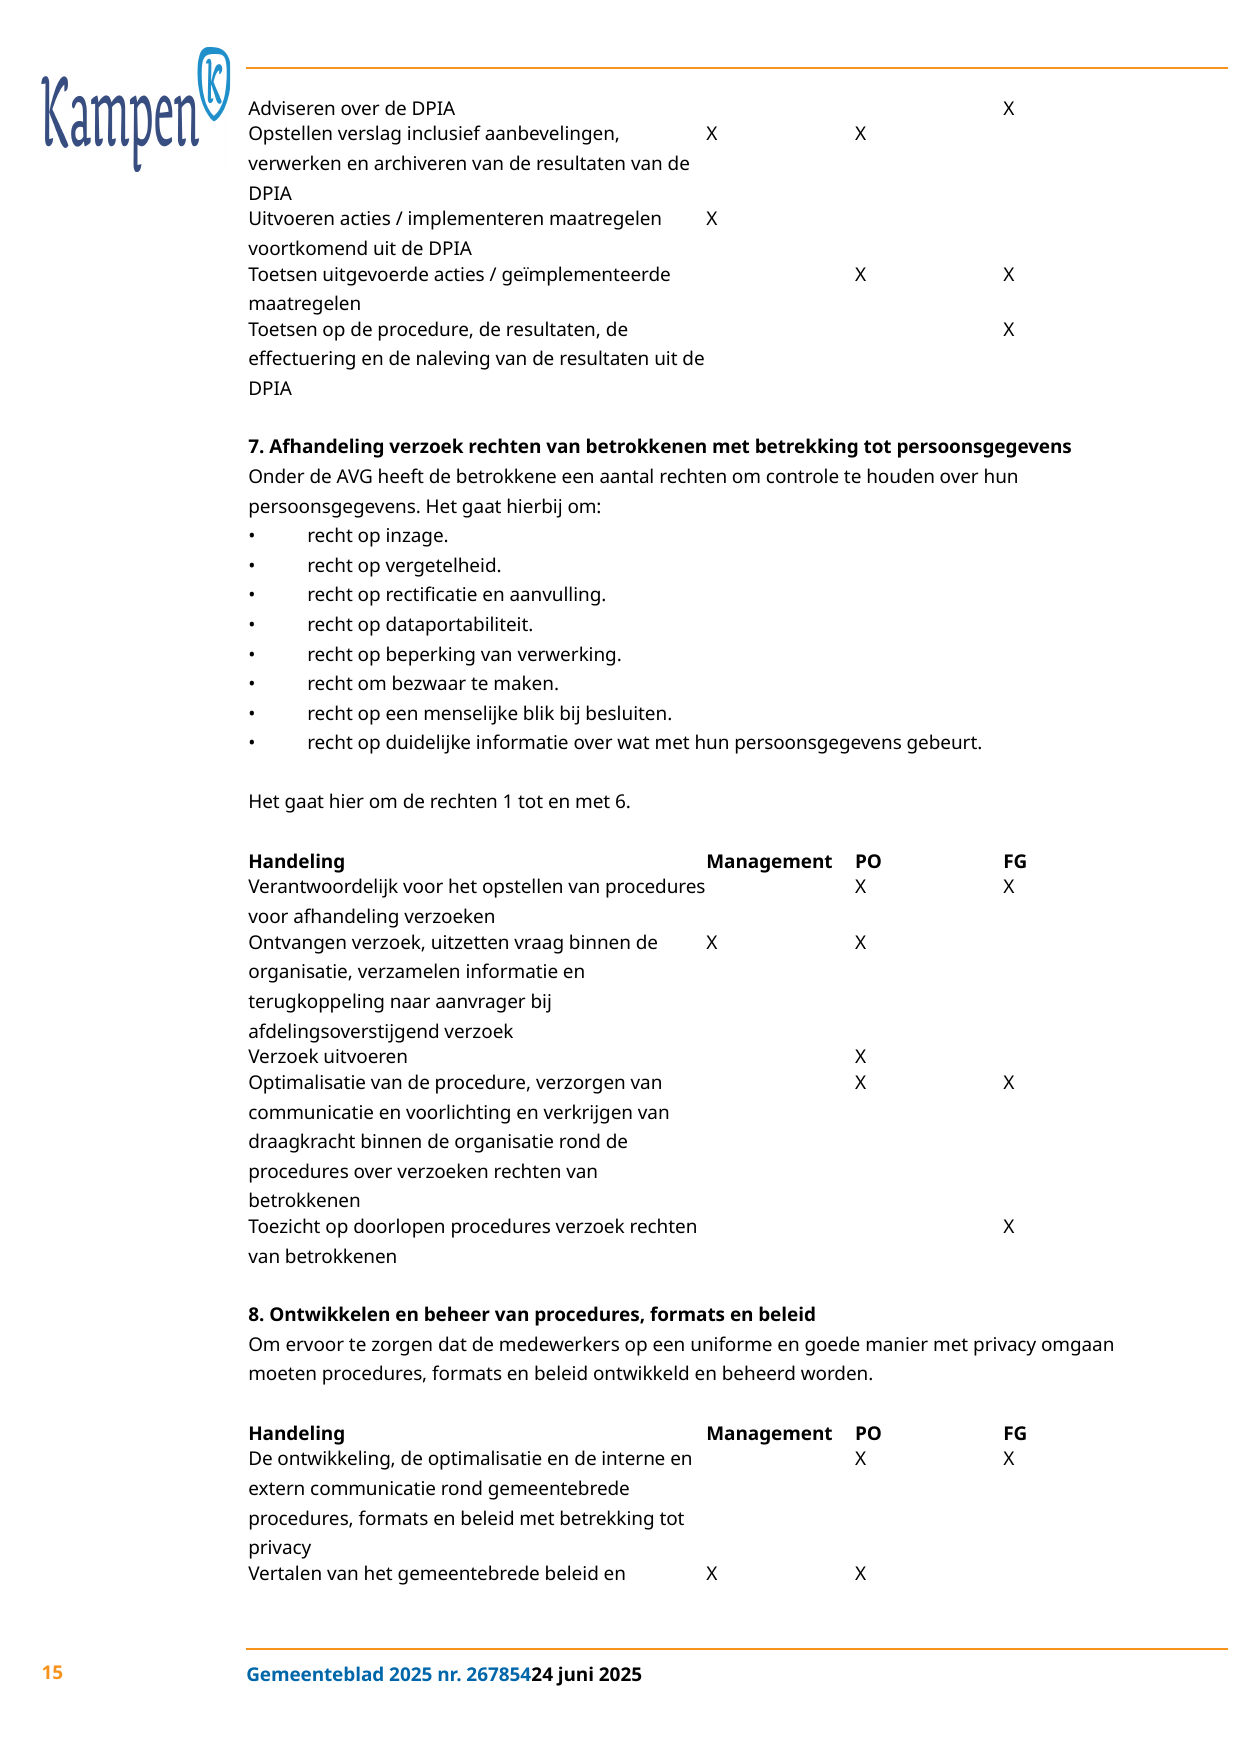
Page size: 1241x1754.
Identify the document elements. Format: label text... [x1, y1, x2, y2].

table_cell X [1003, 1446, 1152, 1560]
text Het gaat hier om de rechten 1 tot en met 6. [248, 789, 1152, 814]
table_cell Ontvangen verzoek, uitzetten vraag binnen de organisatie, verzamelen informatie en terugkoppeling naar aanvrager bij afdelingsoverstijgend verzoek [248, 929, 706, 1043]
picture [41, 47, 231, 172]
table_cell X [706, 205, 855, 261]
table_cell [855, 205, 1003, 261]
table_cell Adviseren over de DPIA [248, 95, 706, 121]
list recht op duidelijke informatie over wat met hun persoonsgegevens gebeurt. [248, 729, 1152, 755]
table_header FG [1003, 1420, 1152, 1446]
table_cell X [855, 1446, 1003, 1560]
table_cell X [855, 874, 1003, 929]
table_cell [855, 1213, 1003, 1269]
table_cell [1003, 929, 1152, 1043]
table_cell [706, 1446, 855, 1560]
table_header Handeling [248, 1420, 706, 1446]
table_cell X [855, 1069, 1003, 1213]
table_header Management [706, 1420, 855, 1446]
table_cell De ontwikkeling, de optimalisatie en de interne en extern communicatie rond gemeentebrede procedures, formats en beleid met betrekking tot privacy [248, 1446, 706, 1560]
table_header Management [706, 848, 855, 874]
table_cell Uitvoeren acties / implementeren maatregelen voortkomend uit de DPIA [248, 205, 706, 261]
table_cell X [1003, 261, 1152, 316]
table_cell Optimalisatie van de procedure, verzorgen van communicatie en voorlichting en verkrijgen van draagkracht binnen de organisatie rond de procedures over verzoeken rechten van betrokkenen [248, 1069, 706, 1213]
text Om ervoor te zorgen dat de medewerkers op een uniforme en goede manier met privacy omgaan moeten procedures, formats en beleid ontwikkeld en beheerd worden. [248, 1331, 1152, 1386]
table_cell X [706, 929, 855, 1043]
table_header Handeling [248, 848, 706, 874]
table_cell Toetsen uitgevoerde acties / geïmplementeerde maatregelen [248, 261, 706, 316]
table_cell [706, 95, 855, 121]
list recht op vergetelheid. [248, 552, 1152, 578]
table_cell [706, 1044, 855, 1069]
table_cell X [855, 929, 1003, 1043]
table_cell X [855, 1560, 1003, 1586]
list recht op een menselijke blik bij besluiten. [248, 700, 1152, 726]
table_cell Verantwoordelijk voor het opstellen van procedures voor afhandeling verzoeken [248, 874, 706, 929]
list recht op dataportabiliteit. [248, 611, 1152, 637]
table_header PO [855, 1420, 1003, 1446]
table_cell X [855, 261, 1003, 316]
table_cell X [1003, 1069, 1152, 1213]
table_cell Toezicht op doorlopen procedures verzoek rechten van betrokkenen [248, 1213, 706, 1269]
table_cell [1003, 205, 1152, 261]
table_cell X [1003, 874, 1152, 929]
table_cell X [1003, 316, 1152, 401]
text 8. Ontwikkelen en beheer van procedures, formats en beleid [248, 1301, 1152, 1327]
list recht om bezwaar te maken. [248, 670, 1152, 696]
table_cell [855, 316, 1003, 401]
list recht op beperking van verwerking. [248, 641, 1152, 667]
table_cell [1003, 1044, 1152, 1069]
table_cell [706, 261, 855, 316]
table_cell X [706, 121, 855, 205]
table_cell Opstellen verslag inclusief aanbevelingen, verwerken en archiveren van de resultaten van de DPIA [248, 121, 706, 205]
table_cell Verzoek uitvoeren [248, 1044, 706, 1069]
table_cell [706, 1069, 855, 1213]
table_cell X [1003, 95, 1152, 121]
text Onder de AVG heeft de betrokkene een aantal rechten om controle te houden over hun persoonsgegevens. Het gaat hierbij om: [248, 463, 1152, 519]
table_cell [1003, 1560, 1152, 1586]
list recht op inzage. [248, 522, 1152, 548]
table_cell Vertalen van het gemeentebrede beleid en [248, 1560, 706, 1586]
table_cell X [706, 1560, 855, 1586]
table_cell [706, 874, 855, 929]
table_cell X [1003, 1213, 1152, 1269]
table_cell [706, 1213, 855, 1269]
table_cell [1003, 121, 1152, 205]
table_cell [855, 95, 1003, 121]
table_cell X [855, 1044, 1003, 1069]
table_header FG [1003, 848, 1152, 874]
list recht op rectificatie en aanvulling. [248, 582, 1152, 607]
table_cell Toetsen op de procedure, de resultaten, de effectuering en de naleving van de resultaten uit de DPIA [248, 316, 706, 401]
table_cell X [855, 121, 1003, 205]
text 7. Afhandeling verzoek rechten van betrokkenen met betrekking tot persoonsgegevens [248, 434, 1152, 459]
table_cell [706, 316, 855, 401]
table_header PO [855, 848, 1003, 874]
